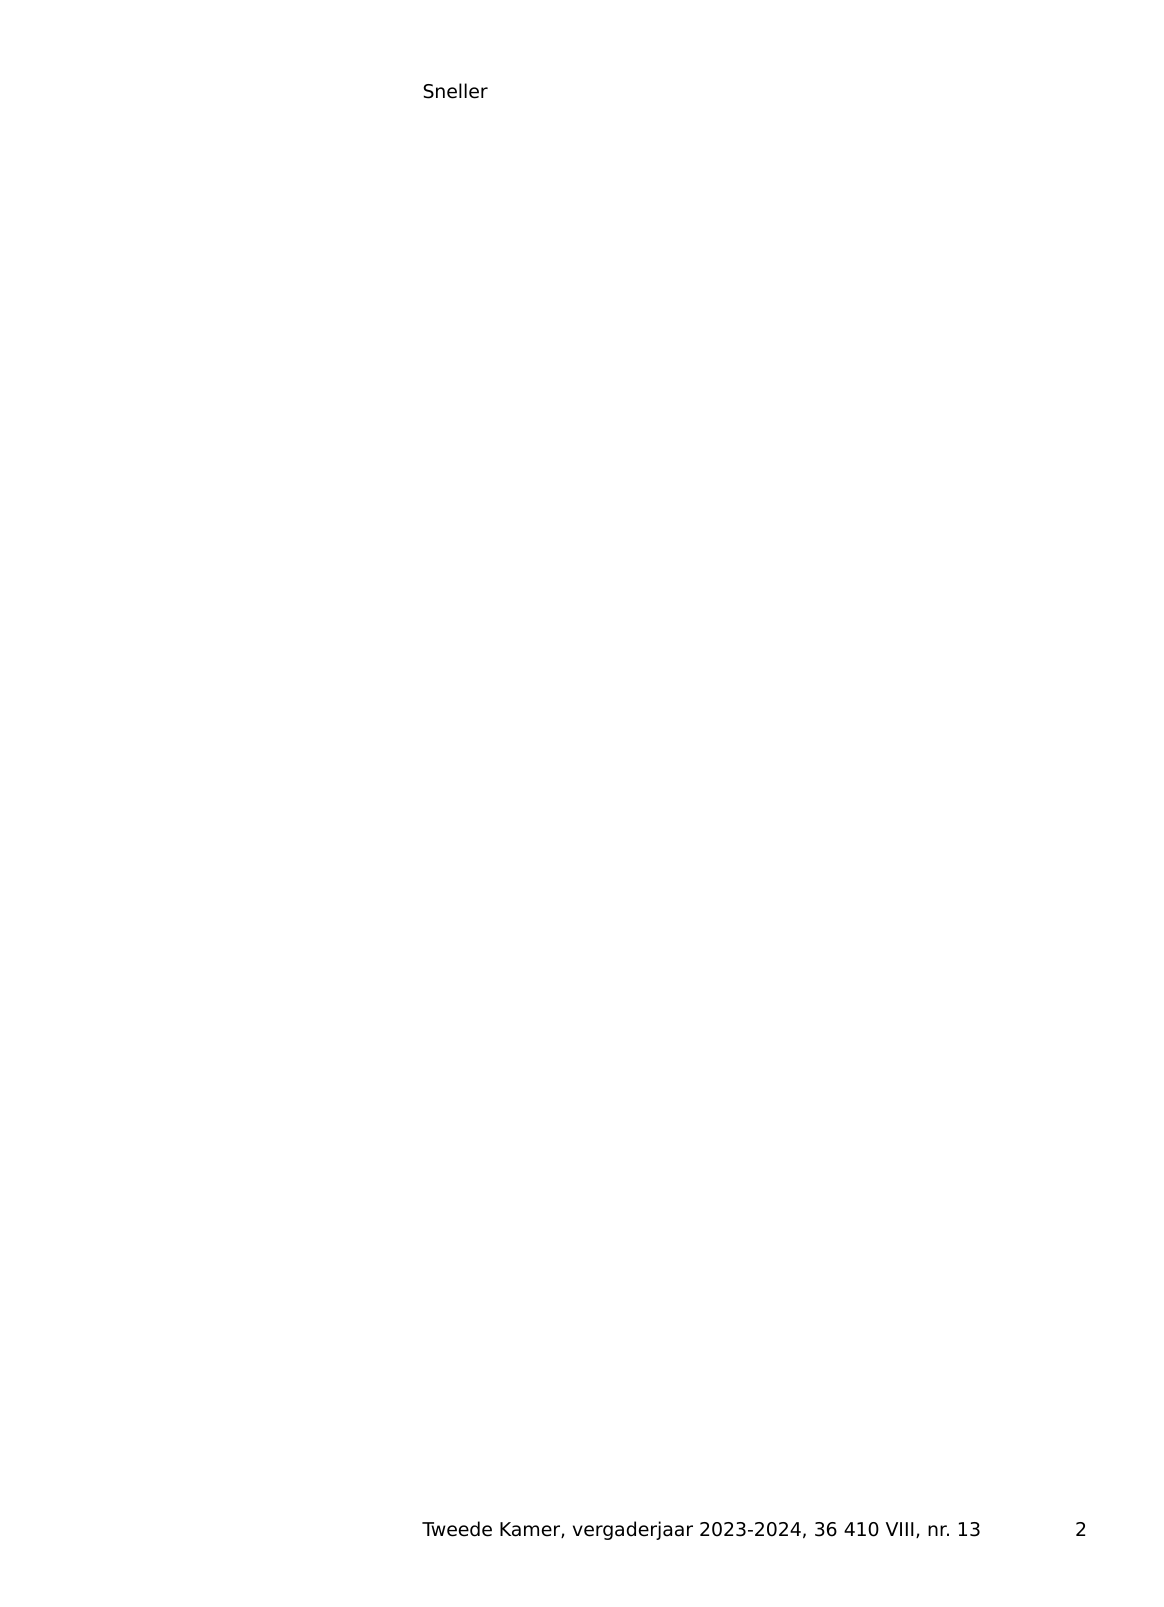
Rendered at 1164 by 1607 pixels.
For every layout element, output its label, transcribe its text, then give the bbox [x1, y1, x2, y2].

text Sneller [422, 59, 1087, 103]
